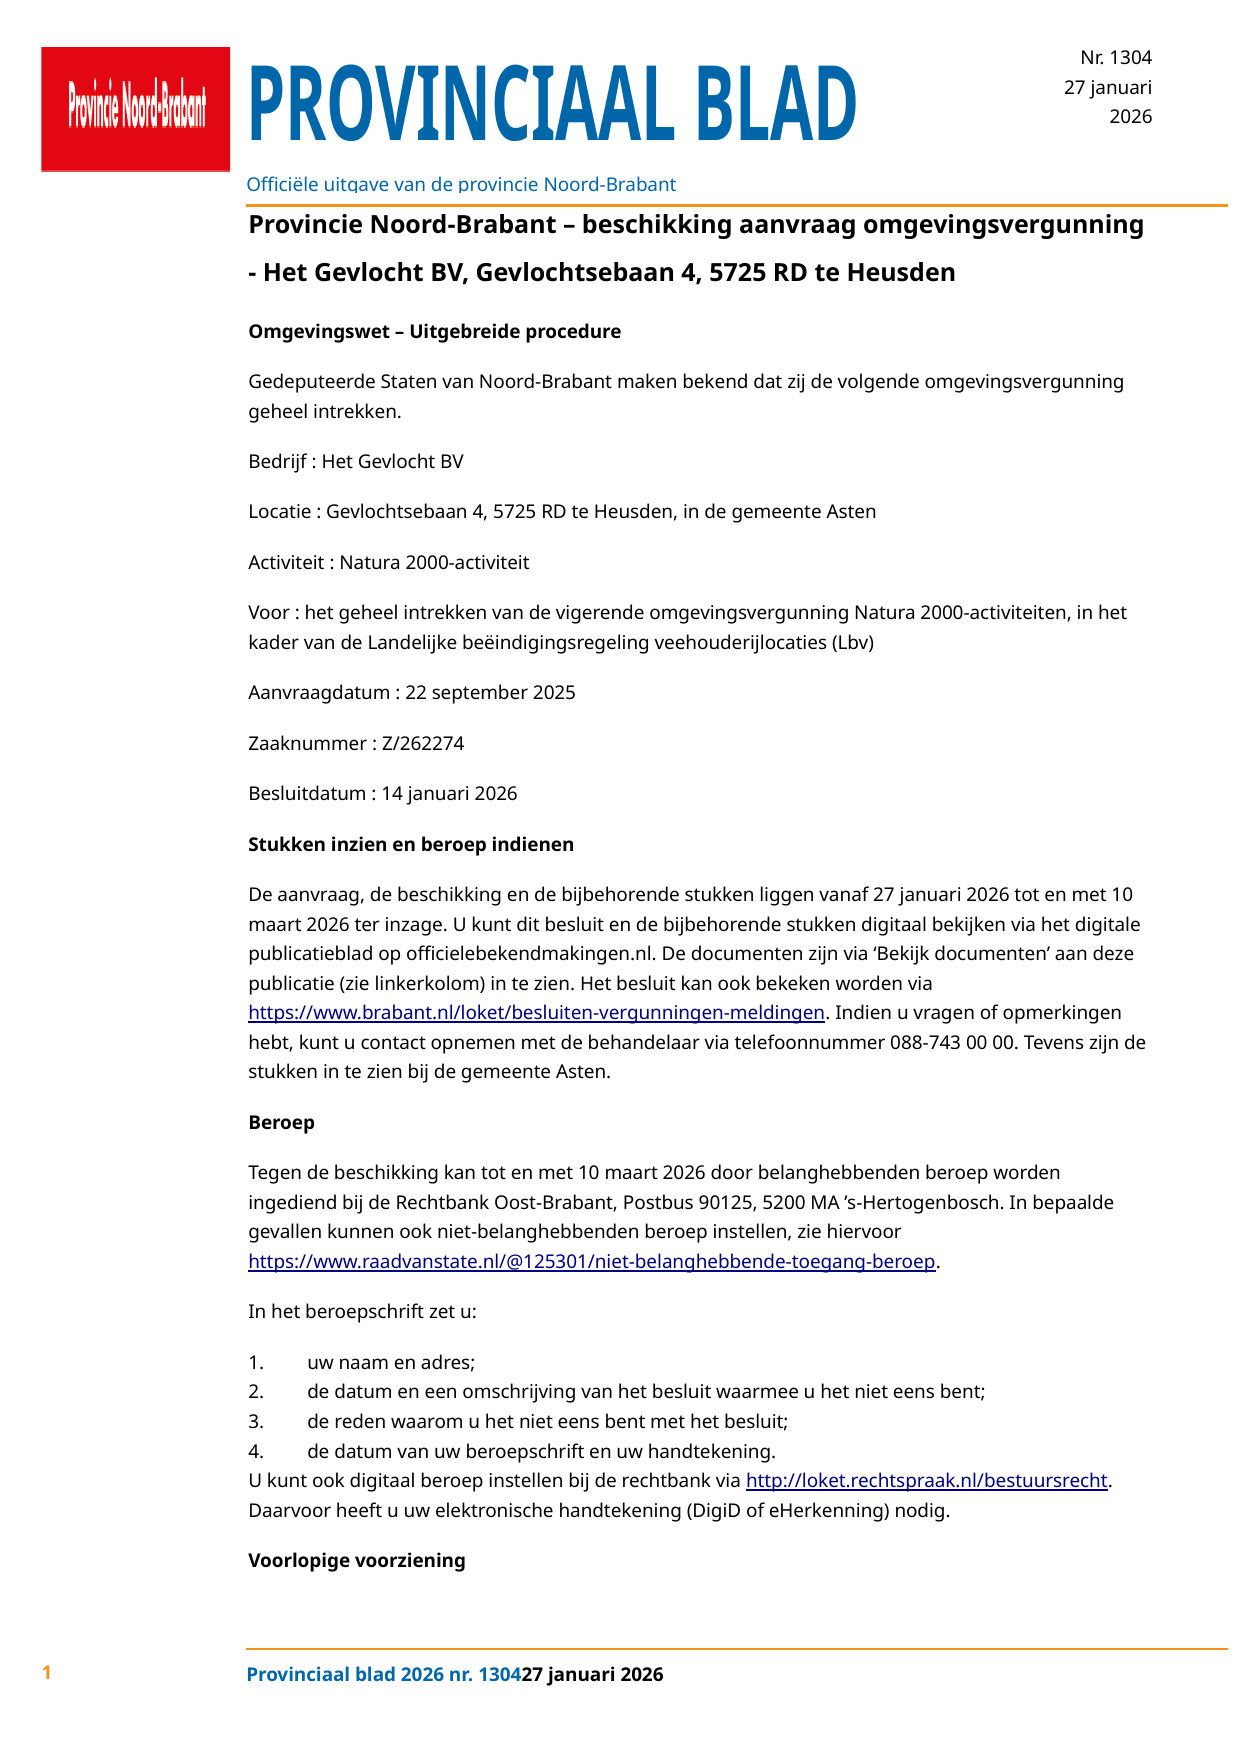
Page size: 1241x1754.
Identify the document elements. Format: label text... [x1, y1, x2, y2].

list de reden waarom u het niet eens bent met het besluit; [248, 1408, 1152, 1434]
list uw naam en adres; [248, 1349, 1152, 1375]
text Activiteit : Natura 2000-activiteit [248, 549, 1152, 575]
text Locatie : Gevlochtsebaan 4, 5725 RD te Heusden, in de gemeente Asten [248, 499, 1152, 524]
text Gedeputeerde Staten van Noord-Brabant maken bekend dat zij de volgende omgevingsvergunning geheel intrekken. [248, 368, 1152, 424]
text Voorlopige voorziening [248, 1547, 1152, 1573]
text Stukken inzien en beroep indienen [248, 831, 1152, 857]
picture [41, 47, 231, 172]
list de datum van uw beroepschrift en uw handtekening. [248, 1438, 1152, 1464]
text Zaaknummer : Z/262274 [248, 730, 1152, 756]
text Tegen de beschikking kan tot en met 10 maart 2026 door belanghebbenden beroep worden ingediend bij de Rechtbank Oost-Brabant, Postbus 90125, 5200 MA ’s-Hertogenbosch. In bepaalde gevallen kunnen ook niet-belanghebbenden beroep instellen, zie hiervoor https://www.raadvanstate.nl/@125301/niet-belanghebbende-toegang-beroep. [248, 1159, 1152, 1274]
text De aanvraag, de beschikking en de bijbehorende stukken liggen vanaf 27 januari 2026 tot en met 10 maart 2026 ter inzage. U kunt dit besluit en de bijbehorende stukken digitaal bekijken via het digitale publicatieblad op officielebekendmakingen.nl. De documenten zijn via ‘Bekijk documenten’ aan deze publicatie (zie linkerkolom) in te zien. Het besluit kan ook bekeken worden via https://www.brabant.nl/loket/besluiten-vergunningen-meldingen. Indien u vragen of opmerkingen hebt, kunt u contact opnemen met de behandelaar via telefoonnummer 088-743 00 00. Tevens zijn de stukken in te zien bij de gemeente Asten. [248, 881, 1152, 1084]
text Voor : het geheel intrekken van de vigerende omgevingsvergunning Natura 2000-activiteiten, in het kader van de Landelijke beëindigingsregeling veehouderijlocaties (Lbv) [248, 599, 1152, 655]
text Bedrijf : Het Gevlocht BV [248, 448, 1152, 474]
text Beroep [248, 1109, 1152, 1135]
text Provincie Noord-Brabant – beschikking aanvraag omgevingsvergunning - Het Gevlocht BV, Gevlochtsebaan 4, 5725 RD te Heusden [248, 207, 1152, 288]
text In het beroepschrift zet u: [248, 1299, 1152, 1324]
text Aanvraagdatum : 22 september 2025 [248, 679, 1152, 705]
text Omgevingswet – Uitgebreide procedure [248, 318, 1152, 344]
text U kunt ook digitaal beroep instellen bij de rechtbank via http://loket.rechtspraak.nl/bestuursrecht. Daarvoor heeft u uw elektronische handtekening (DigiD of eHerkenning) nodig. [248, 1467, 1152, 1523]
list de datum en een omschrijving van het besluit waarmee u het niet eens bent; [248, 1379, 1152, 1404]
text Besluitdatum : 14 januari 2026 [248, 780, 1152, 806]
